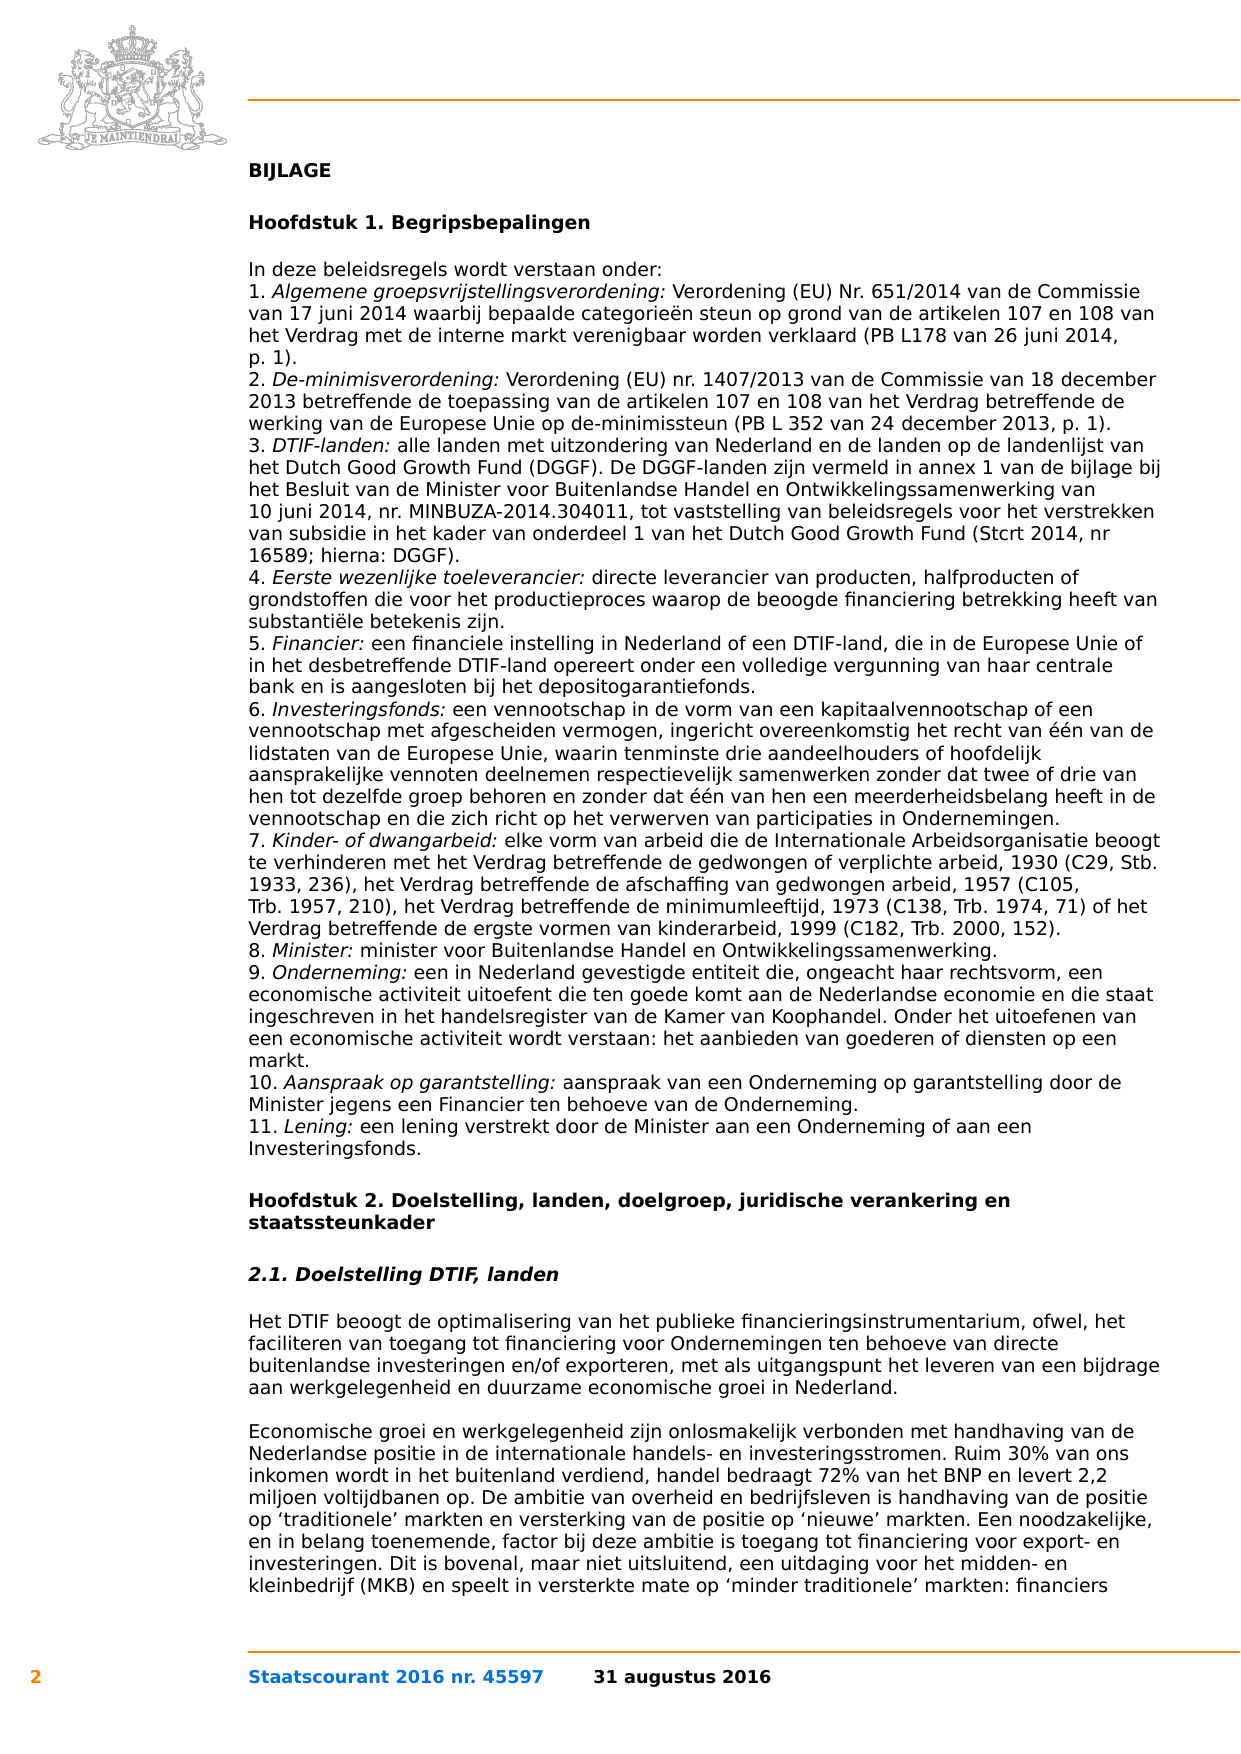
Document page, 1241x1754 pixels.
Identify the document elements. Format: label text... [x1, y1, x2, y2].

text 11. Lening: een lening verstrekt door de Minister aan een Onderneming of aan een Investeringsfonds. [248, 1116, 1163, 1160]
text 1. Algemene groepsvrijstellingsverordening: Verordening (EU) Nr. 651/2014 van de Commissie van 17 juni 2014 waarbij bepaalde categorieën steun op grond van de artikelen 107 en 108 van het Verdrag met de interne markt verenigbaar worden verklaard (PB L178 van 26 juni 2014, p. 1). [248, 281, 1163, 369]
text 2. De-minimisverordening: Verordening (EU) nr. 1407/2013 van de Commissie van 18 december 2013 betreffende de toepassing van de artikelen 107 en 108 van het Verdrag betreffende de werking van de Europese Unie op de-minimissteun (PB L 352 van 24 december 2013, p. 1). [248, 369, 1163, 435]
subtitle Hoofdstuk 1. Begripsbepalingen [248, 212, 1163, 234]
text 9. Onderneming: een in Nederland gevestigde entiteit die, ongeacht haar rechtsvorm, een economische activiteit uitoefent die ten goede komt aan de Nederlandse economie en die staat ingeschreven in het handelsregister van de Kamer van Koophandel. Onder het uitoefenen van een economische activiteit wordt verstaan: het aanbieden van goederen of diensten op een markt. [248, 962, 1163, 1072]
text 10. Aanspraak op garantstelling: aanspraak van een Onderneming op garantstelling door de Minister jegens een Financier ten behoeve van de Onderneming. [248, 1072, 1163, 1116]
picture [38, 25, 227, 150]
text 3. DTIF-landen: alle landen met uitzondering van Nederland en de landen op de landenlijst van het Dutch Good Growth Fund (DGGF). De DGGF-landen zijn vermeld in annex 1 van de bijlage bij het Besluit van de Minister voor Buitenlandse Handel en Ontwikkelingssamenwerking van 10 juni 2014, nr. MINBUZA-2014.304011, tot vaststelling van beleidsregels voor het verstrekken van subsidie in het kader van onderdeel 1 van het Dutch Good Growth Fund (Stcrt 2014, nr 16589; hierna: DGGF). [248, 435, 1163, 567]
text Het DTIF beoogt de optimalisering van het publieke financieringsinstrumentarium, ofwel, het faciliteren van toegang tot financiering voor Ondernemingen ten behoeve van directe buitenlandse investeringen en/of exporteren, met als uitgangspunt het leveren van een bijdrage aan werkgelegenheid en duurzame economische groei in Nederland. [248, 1311, 1163, 1399]
text 8. Minister: minister voor Buitenlandse Handel en Ontwikkelingssamenwerking. [248, 940, 1163, 962]
subtitle Hoofdstuk 2. Doelstelling, landen, doelgroep, juridische verankering en staatssteunkader [248, 1190, 1163, 1234]
text 5. Financier: een financiele instelling in Nederland of een DTIF-land, die in de Europese Unie of in het desbetreffende DTIF-land opereert onder een volledige vergunning van haar centrale bank en is aangesloten bij het depositogarantiefonds. [248, 632, 1163, 698]
text 7. Kinder- of dwangarbeid: elke vorm van arbeid die de Internationale Arbeidsorganisatie beoogt te verhinderen met het Verdrag betreffende de gedwongen of verplichte arbeid, 1930 (C29, Stb. 1933, 236), het Verdrag betreffende de afschaffing van gedwongen arbeid, 1957 (C105, Trb. 1957, 210), het Verdrag betreffende de minimumleeftijd, 1973 (C138, Trb. 1974, 71) of het Verdrag betreffende de ergste vormen van kinderarbeid, 1999 (C182, Trb. 2000, 152). [248, 830, 1163, 940]
text 6. Investeringsfonds: een vennootschap in de vorm van een kapitaalvennootschap of een vennootschap met afgescheiden vermogen, ingericht overeenkomstig het recht van één van de lidstaten van de Europese Unie, waarin tenminste drie aandeelhouders of hoofdelijk aansprakelijke vennoten deelnemen respectievelijk samenwerken zonder dat twee of drie van hen tot dezelfde groep behoren en zonder dat één van hen een meerderheidsbelang heeft in de vennootschap en die zich richt op het verwerven van participaties in Ondernemingen. [248, 698, 1163, 830]
text Economische groei en werkgelegenheid zijn onlosmakelijk verbonden met handhaving van de Nederlandse positie in de internationale handels- en investeringsstromen. Ruim 30% van ons inkomen wordt in het buitenland verdiend, handel bedraagt 72% van het BNP en levert 2,2 miljoen voltijdbanen op. De ambitie van overheid en bedrijfsleven is handhaving van de positie op ‘traditionele’ markten en versterking van de positie op ‘nieuwe’ markten. Een noodzakelijke, en in belang toenemende, factor bij deze ambitie is toegang tot financiering voor export- en investeringen. Dit is bovenal, maar niet uitsluitend, een uitdaging voor het midden- en kleinbedrijf (MKB) en speelt in versterkte mate op ‘minder traditionele’ markten: financiers [248, 1421, 1163, 1597]
subtitle BIJLAGE [248, 160, 1163, 182]
text In deze beleidsregels wordt verstaan onder: [248, 259, 1163, 281]
text 4. Eerste wezenlijke toeleverancier: directe leverancier van producten, halfproducten of grondstoffen die voor het productieproces waarop de beoogde financiering betrekking heeft van substantiële betekenis zijn. [248, 567, 1163, 632]
subtitle 2.1. Doelstelling DTIF, landen [248, 1264, 1163, 1286]
